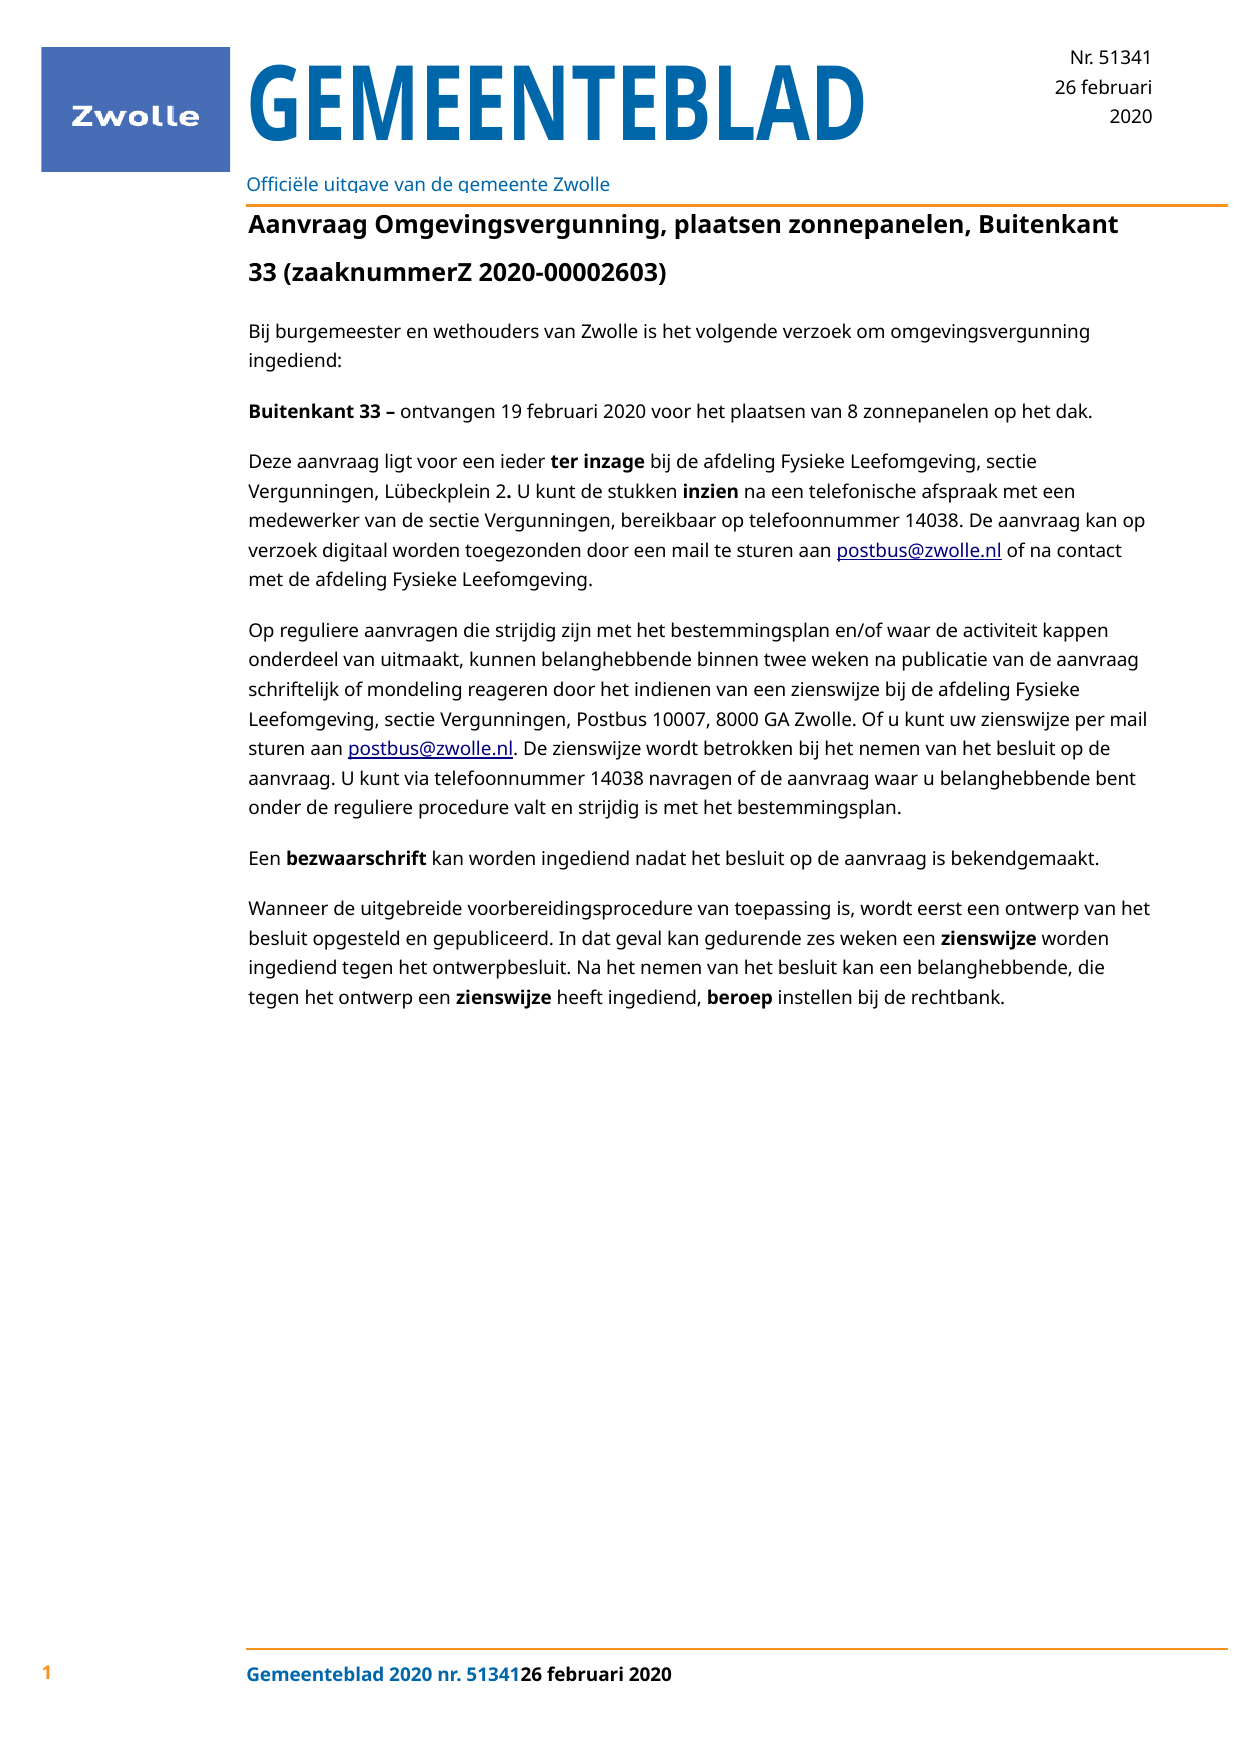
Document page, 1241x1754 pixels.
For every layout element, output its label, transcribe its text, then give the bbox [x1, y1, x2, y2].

text Wanneer de uitgebreide voorbereidingsprocedure van toepassing is, wordt eerst een ontwerp van het besluit opgesteld en gepubliceerd. In dat geval kan gedurende zes weken een zienswijze worden ingediend tegen het ontwerpbesluit. Na het nemen van het besluit kan een belanghebbende, die tegen het ontwerp een zienswijze heeft ingediend, beroep instellen bij de rechtbank. [248, 895, 1152, 1010]
picture [41, 47, 231, 172]
text Bij burgemeester en wethouders van Zwolle is het volgende verzoek om omgevingsvergunning ingediend: [248, 318, 1152, 373]
text Deze aanvraag ligt voor een ieder ter inzage bij de afdeling Fysieke Leefomgeving, sectie Vergunningen, Lübeckplein 2. U kunt de stukken inzien na een telefonische afspraak met een medewerker van de sectie Vergunningen, bereikbaar op telefoonnummer 14038. De aanvraag kan op verzoek digitaal worden toegezonden door een mail te sturen aan postbus@zwolle.nl of na contact met de afdeling Fysieke Leefomgeving. [248, 448, 1152, 592]
text Buitenkant 33 – ontvangen 19 februari 2020 voor het plaatsen van 8 zonnepanelen op het dak. [248, 398, 1152, 424]
text Op reguliere aanvragen die strijdig zijn met het bestemmingsplan en/of waar de activiteit kappen onderdeel van uitmaakt, kunnen belanghebbende binnen twee weken na publicatie van de aanvraag schriftelijk of mondeling reageren door het indienen van een zienswijze bij de afdeling Fysieke Leefomgeving, sectie Vergunningen, Postbus 10007, 8000 GA Zwolle. Of u kunt uw zienswijze per mail sturen aan postbus@zwolle.nl. De zienswijze wordt betrokken bij het nemen van het besluit op de aanvraag. U kunt via telefoonnummer 14038 navragen of de aanvraag waar u belanghebbende bent onder de reguliere procedure valt en strijdig is met het bestemmingsplan. [248, 617, 1152, 820]
text Aanvraag Omgevingsvergunning, plaatsen zonnepanelen, Buitenkant 33 (zaaknummerZ 2020-00002603) [248, 207, 1152, 288]
text Een bezwaarschrift kan worden ingediend nadat het besluit op de aanvraag is bekendgemaakt. [248, 845, 1152, 871]
